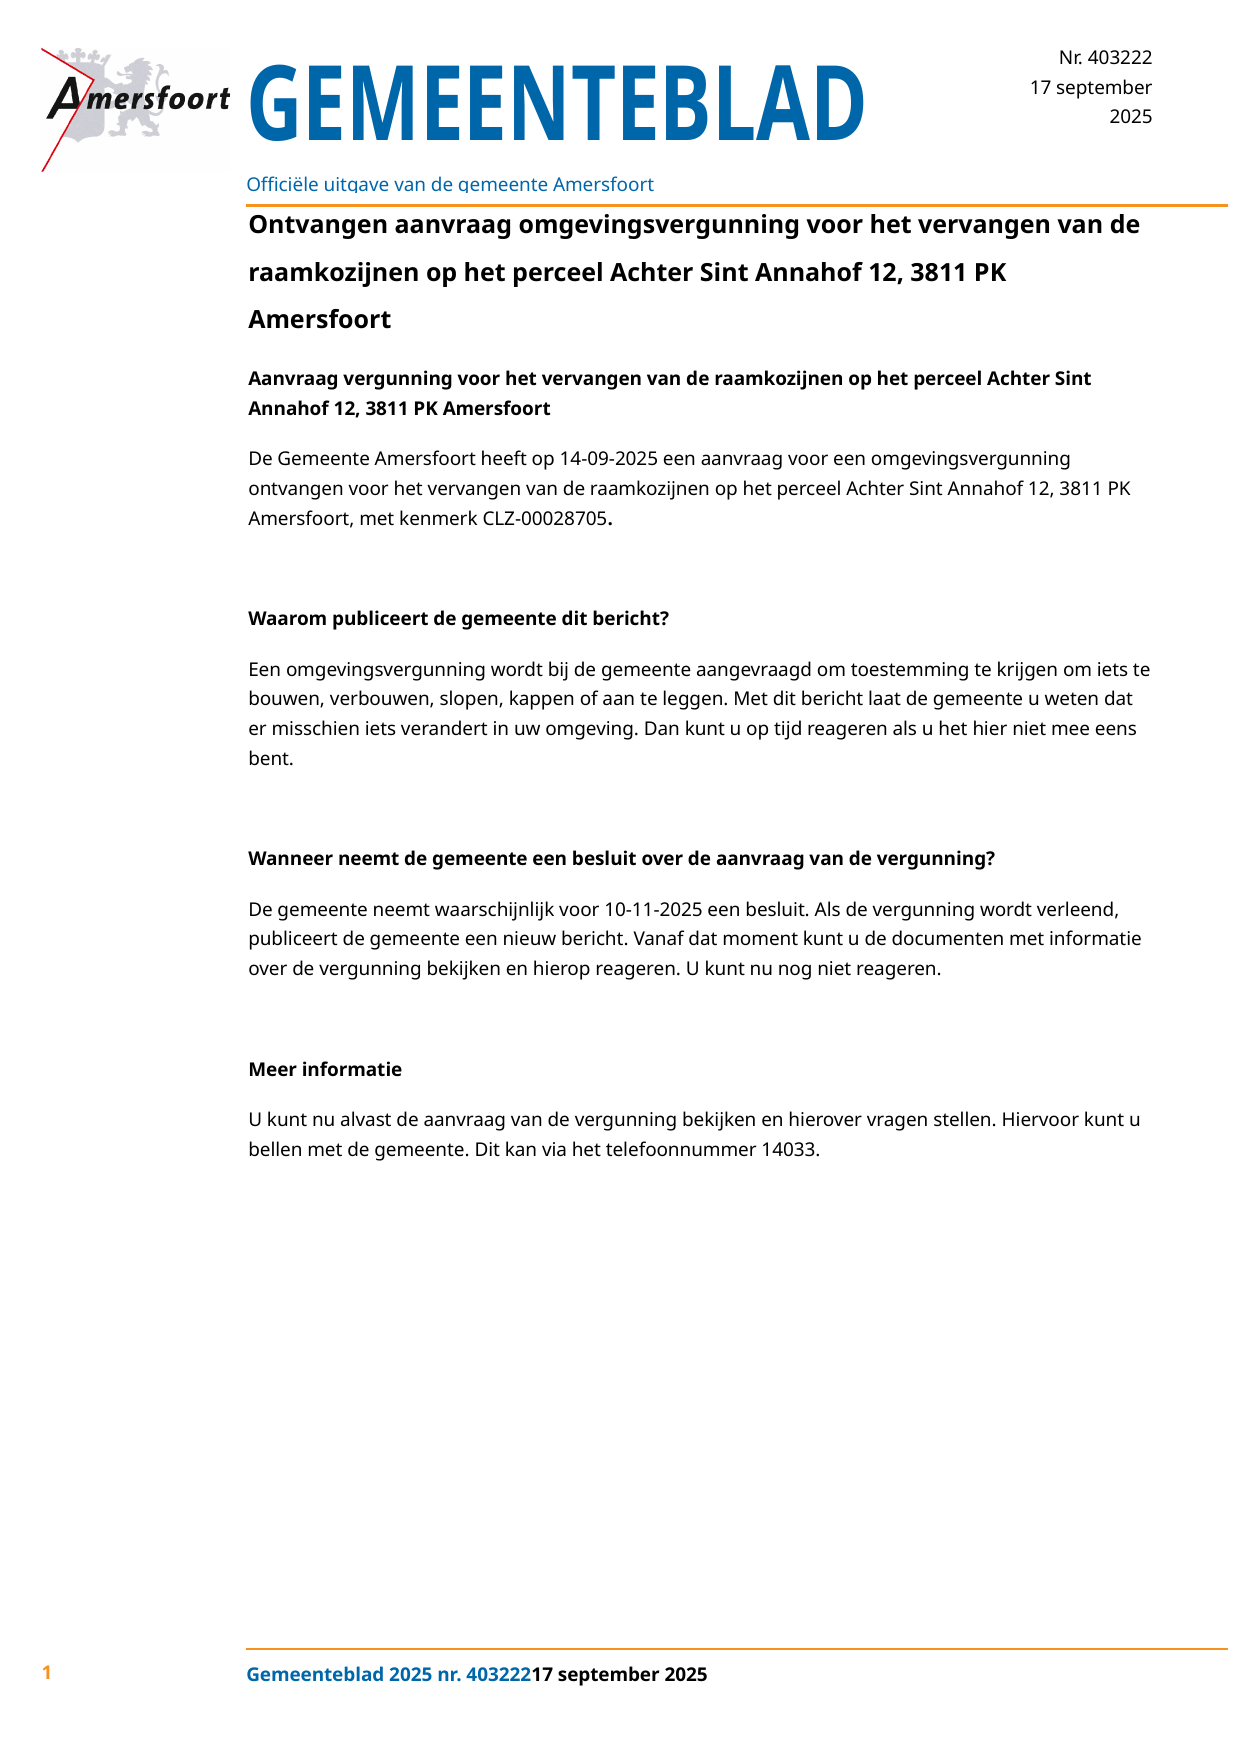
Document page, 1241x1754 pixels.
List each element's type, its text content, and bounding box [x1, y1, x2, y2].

text De gemeente neemt waarschijnlijk voor 10-11-2025 een besluit. Als de vergunning wordt verleend, publiceert de gemeente een nieuw bericht. Vanaf dat moment kunt u de documenten met informatie over de vergunning bekijken en hierop reageren. U kunt nu nog niet reageren. [248, 896, 1152, 981]
text Waarom publiceert de gemeente dit bericht? [248, 606, 1152, 631]
text Ontvangen aanvraag omgevingsvergunning voor het vervangen van de raamkozijnen op het perceel Achter Sint Annahof 12, 3811 PK Amersfoort [248, 207, 1152, 336]
text Meer informatie [248, 1056, 1152, 1082]
text Aanvraag vergunning voor het vervangen van de raamkozijnen op het perceel Achter Sint Annahof 12, 3811 PK Amersfoort [248, 366, 1152, 421]
text U kunt nu alvast de aanvraag van de vergunning bekijken en hierover vragen stellen. Hiervoor kunt u bellen met de gemeente. Dit kan via het telefoonnummer 14033. [248, 1106, 1152, 1162]
picture [41, 47, 231, 172]
text Wanneer neemt de gemeente een besluit over de aanvraag van de vergunning? [248, 846, 1152, 871]
text De Gemeente Amersfoort heeft op 14-09-2025 een aanvraag voor een omgevingsvergunning ontvangen voor het vervangen van de raamkozijnen op het perceel Achter Sint Annahof 12, 3811 PK Amersfoort, met kenmerk CLZ-00028705. [248, 446, 1152, 530]
text Een omgevingsvergunning wordt bij de gemeente aangevraagd om toestemming te krijgen om iets te bouwen, verbouwen, slopen, kappen of aan te leggen. Met dit bericht laat de gemeente u weten dat er misschien iets verandert in uw omgeving. Dan kunt u op tijd reageren als u het hier niet mee eens bent. [248, 656, 1152, 770]
